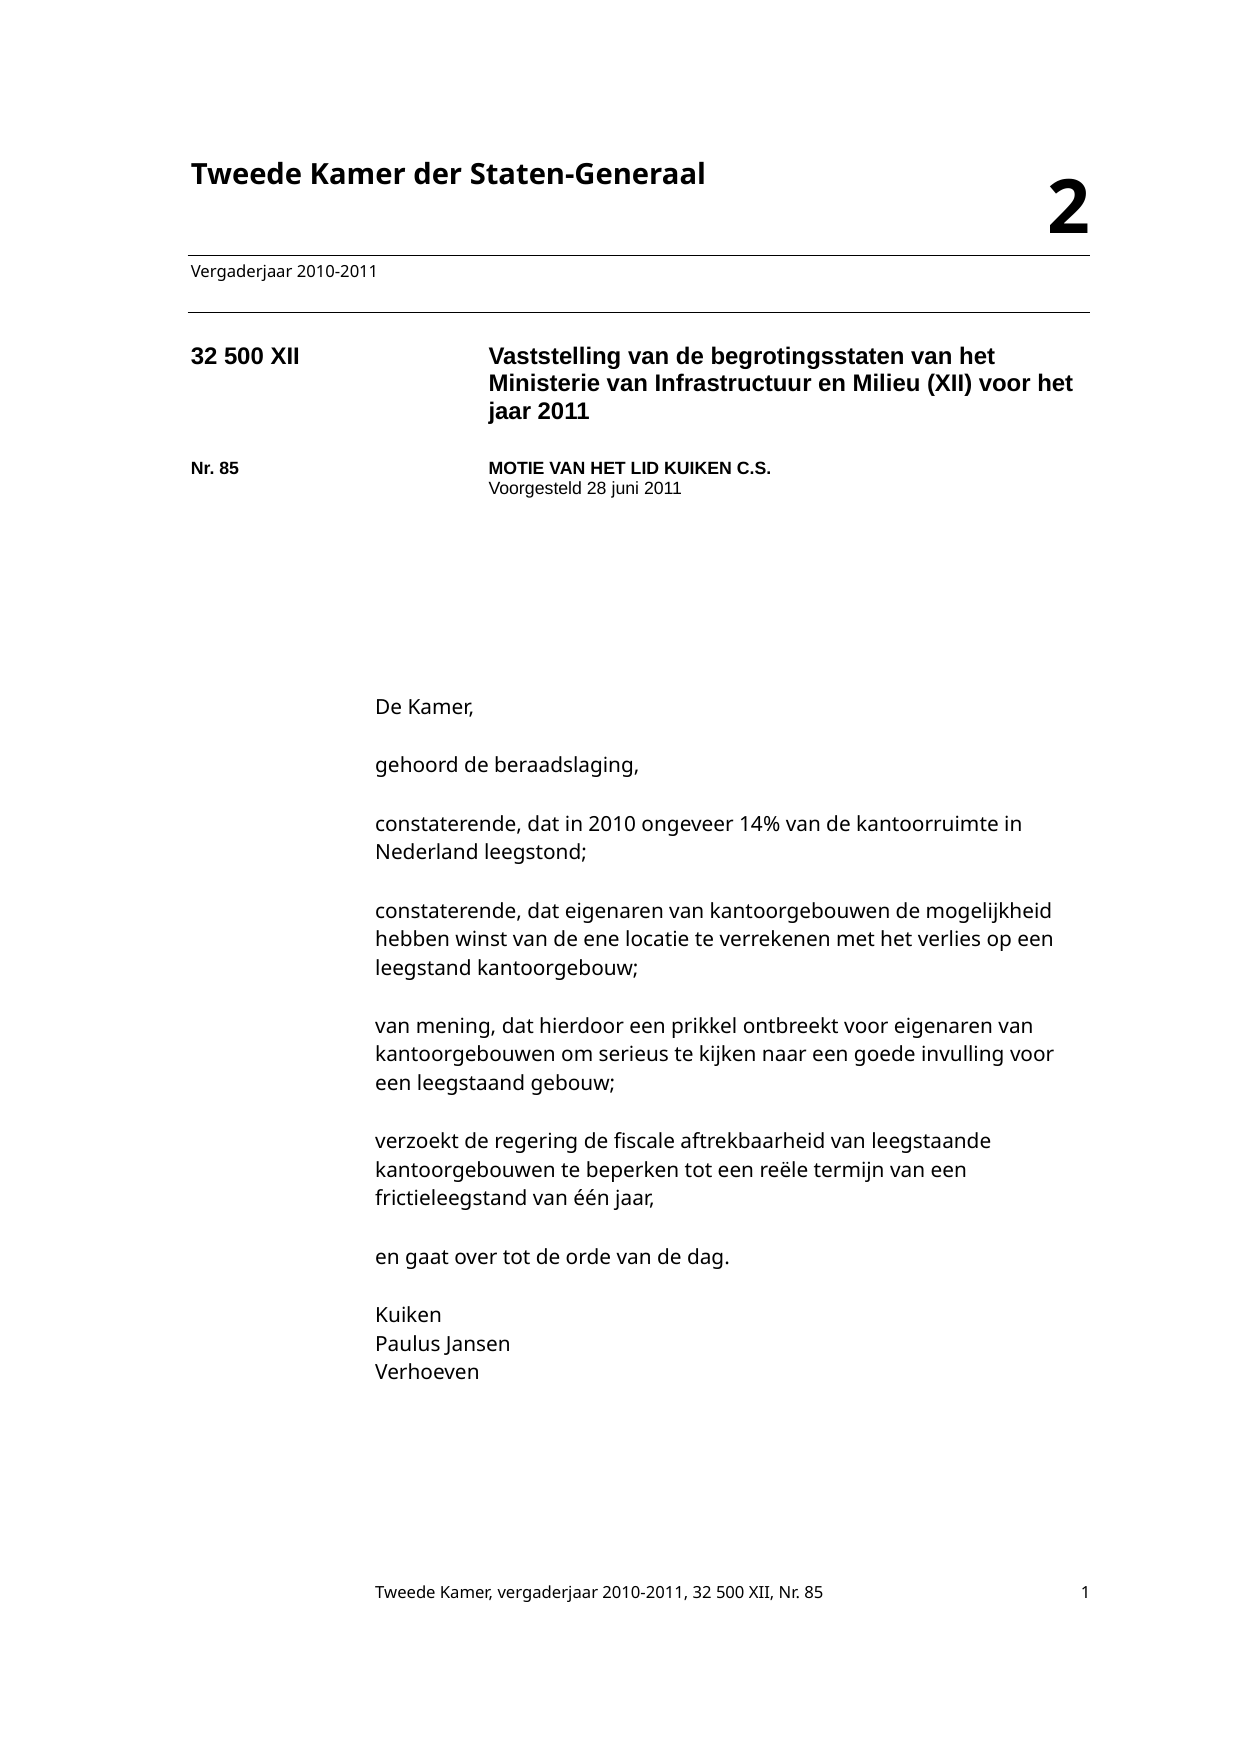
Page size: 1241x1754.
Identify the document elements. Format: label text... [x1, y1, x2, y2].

table_cell [485, 256, 1090, 312]
text Paulus Jansen [375, 1329, 1090, 1357]
text van mening, dat hierdoor een prikkel ontbreekt voor eigenaren van kantoorgebouwen om serieus te kijken naar een goede invulling voor een leegstaand gebouw; [375, 1011, 1090, 1096]
table_header 2 [910, 150, 1090, 255]
table_cell MOTIE VAN HET LID KUIKEN C.S. Voorgesteld 28 juni 2011 [485, 455, 1090, 573]
table_cell 32 500 XII [188, 339, 485, 454]
table_cell [485, 313, 1090, 339]
text en gaat over tot de orde van de dag. [375, 1242, 1090, 1270]
table_cell Vaststelling van de begrotingsstaten van het Ministerie van Infrastructuur en Milieu (XII) voor het jaar 2011 [485, 339, 1090, 454]
table_cell Vergaderjaar 2010-2011 [188, 256, 485, 312]
table_header Tweede Kamer der Staten-Generaal [188, 150, 909, 255]
text verzoekt de regering de fiscale aftrekbaarheid van leegstaande kantoorgebouwen te beperken tot een reële termijn van een frictieleegstand van één jaar, [375, 1126, 1090, 1212]
text Verhoeven [375, 1357, 1090, 1386]
text Kuiken [375, 1300, 1090, 1329]
table_cell Nr. 85 [188, 455, 485, 573]
text constaterende, dat eigenaren van kantoorgebouwen de mogelijkheid hebben winst van de ene locatie te verrekenen met het verlies op een leegstand kantoorgebouw; [375, 896, 1090, 981]
text De Kamer, [375, 692, 1090, 721]
text gehoord de beraadslaging, [375, 751, 1090, 779]
text constaterende, dat in 2010 ongeveer 14% van de kantoorruimte in Nederland leegstond; [375, 809, 1090, 866]
table_cell [188, 313, 485, 339]
